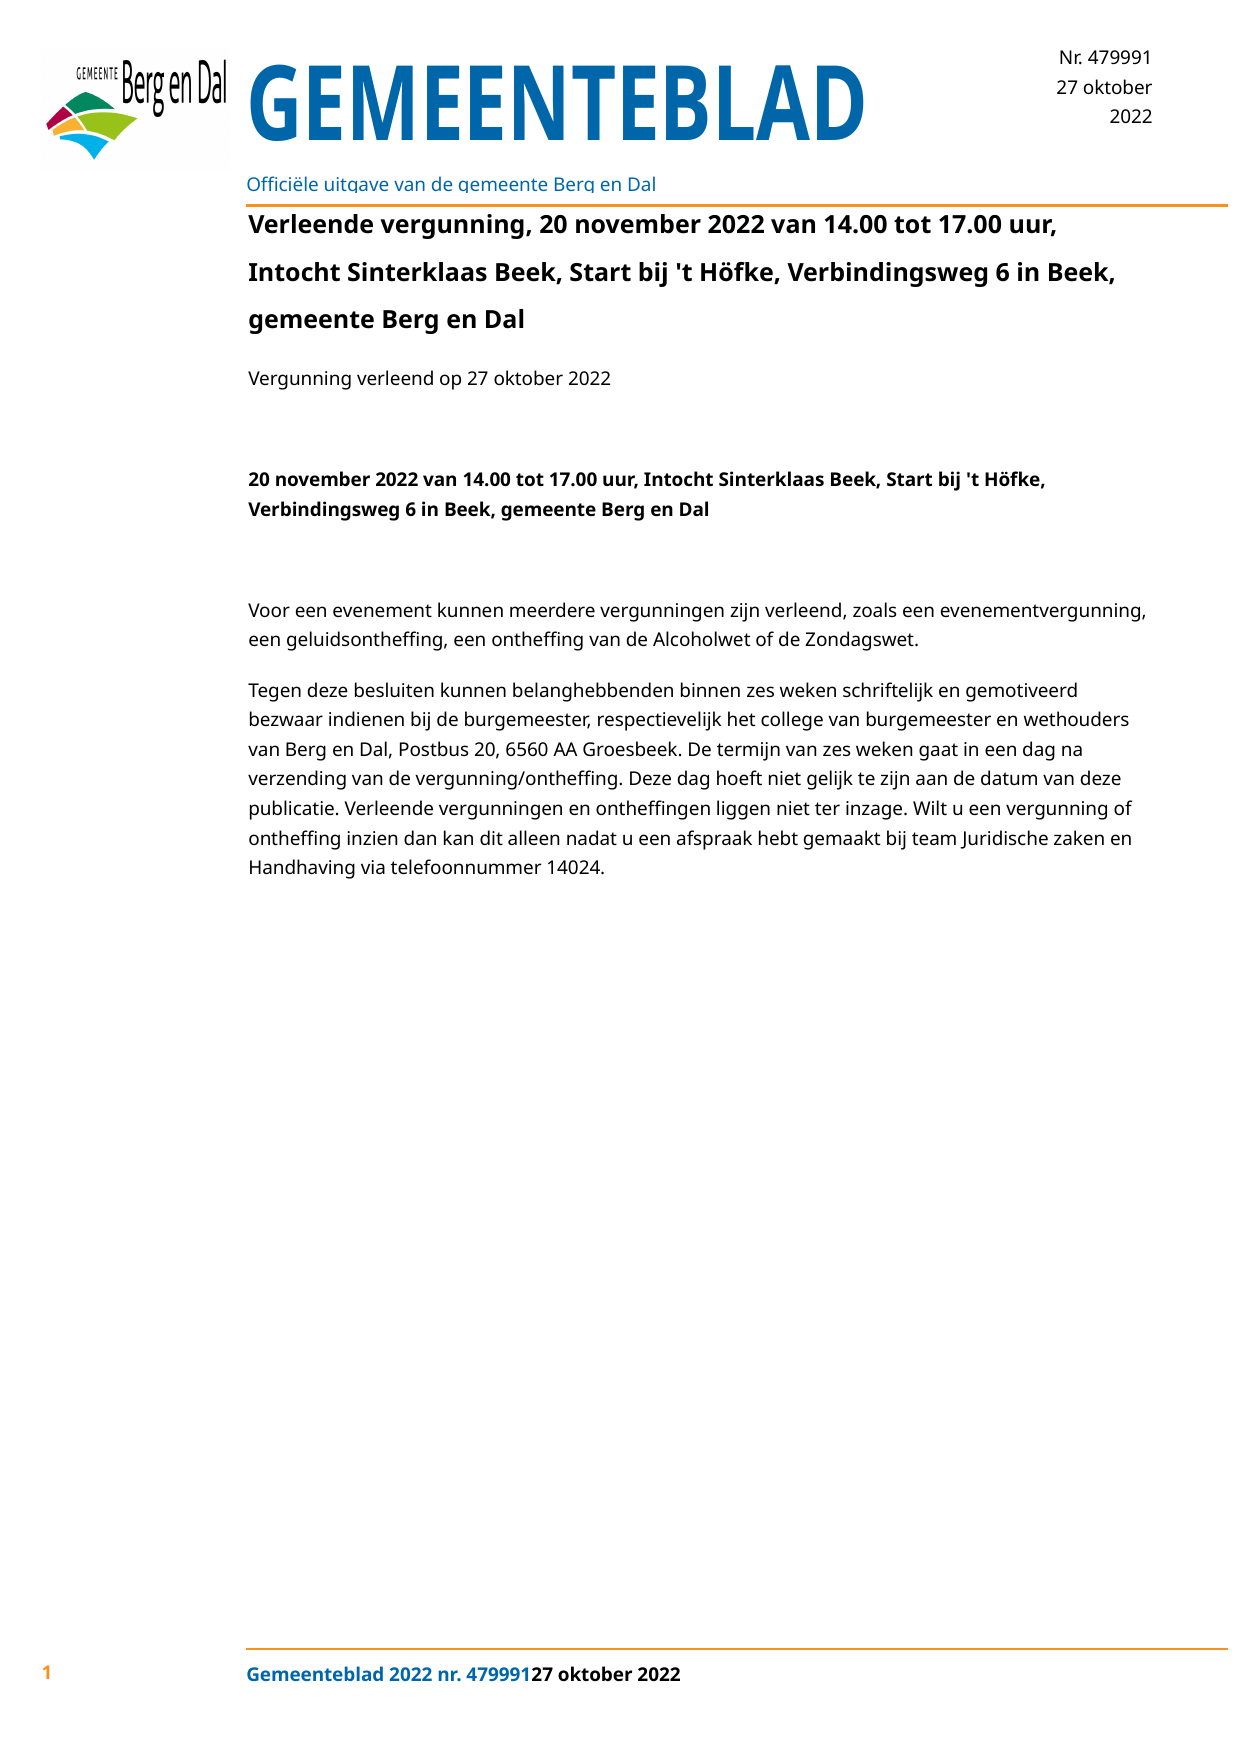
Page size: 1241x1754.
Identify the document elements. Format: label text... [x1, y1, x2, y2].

text Verleende vergunning, 20 november 2022 van 14.00 tot 17.00 uur, Intocht Sinterklaas Beek, Start bij 't Höfke, Verbindingsweg 6 in Beek, gemeente Berg en Dal [248, 207, 1152, 336]
text 20 november 2022 van 14.00 tot 17.00 uur, Intocht Sinterklaas Beek, Start bij 't Höfke, Verbindingsweg 6 in Beek, gemeente Berg en Dal [248, 466, 1152, 522]
text Tegen deze besluiten kunnen belanghebbenden binnen zes weken schriftelijk en gemotiveerd bezwaar indienen bij de burgemeester, respectievelijk het college van burgemeester en wethouders van Berg en Dal, Postbus 20, 6560 AA Groesbeek. De termijn van zes weken gaat in een dag na verzending van de vergunning/ontheffing. Deze dag hoeft niet gelijk te zijn aan de datum van deze publicatie. Verleende vergunningen en ontheffingen liggen niet ter inzage. Wilt u een vergunning of ontheffing inzien dan kan dit alleen nadat u een afspraak hebt gemaakt bij team Juridische zaken en Handhaving via telefoonnummer 14024. [248, 677, 1152, 880]
picture [41, 47, 231, 172]
text Voor een evenement kunnen meerdere vergunningen zijn verleend, zoals een evenementvergunning, een geluidsontheffing, een ontheffing van de Alcoholwet of de Zondagswet. [248, 597, 1152, 652]
text Vergunning verleend op 27 oktober 2022 [248, 366, 1152, 391]
